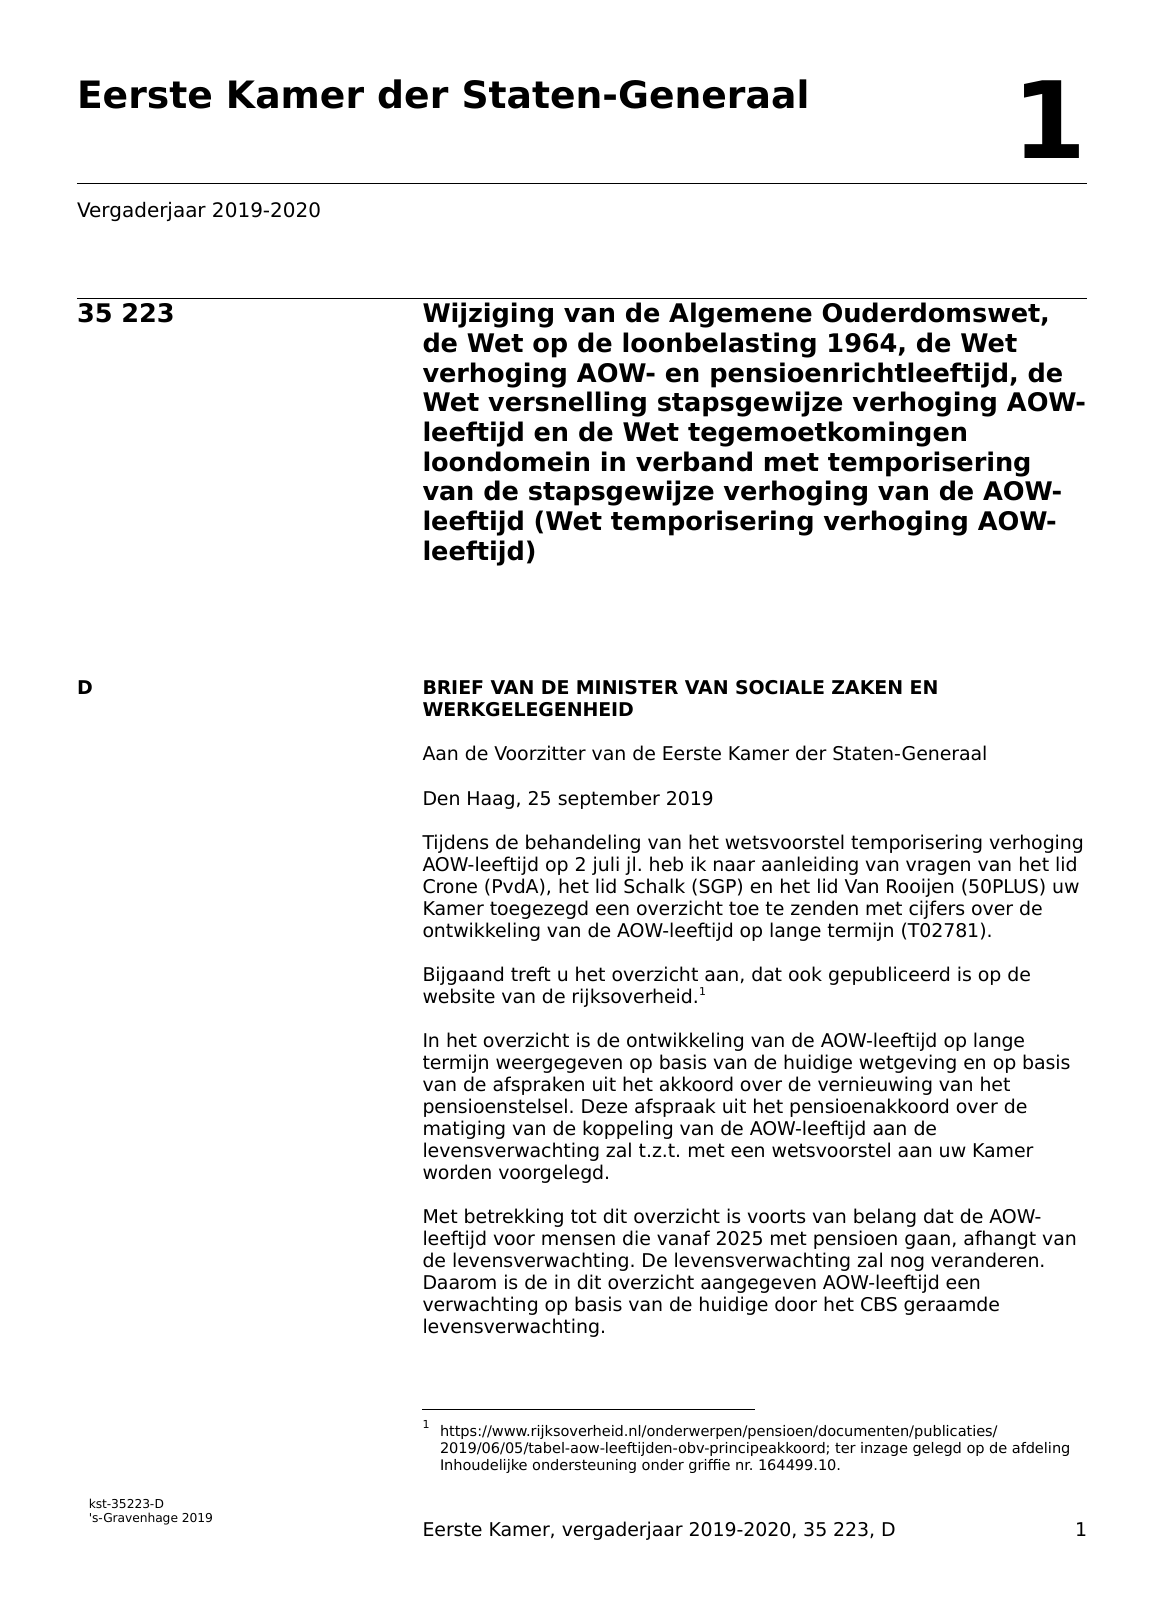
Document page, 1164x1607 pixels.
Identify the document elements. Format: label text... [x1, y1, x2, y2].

table_cell Vergaderjaar 2019-2020 [77, 184, 1087, 298]
text Aan de Voorzitter van de Eerste Kamer der Staten-Generaal [422, 743, 1087, 765]
text Tijdens de behandeling van het wetsvoorstel temporisering verhoging AOW-leeftijd op 2 juli jl. heb ik naar aanleiding van vragen van het lid Crone (PvdA), het lid Schalk (SGP) en het lid Van Rooijen (50PLUS) uw Kamer toegezegd een overzicht toe te zenden met cijfers over de ontwikkeling van de AOW-leeftijd op lange termijn (T02781). [422, 832, 1087, 942]
text In het overzicht is de ontwikkeling van de AOW-leeftijd op lange termijn weergegeven op basis van de huidige wetgeving en op basis van de afspraken uit het akkoord over de vernieuwing van het pensioenstelsel. Deze afspraak uit het pensioenakkoord over de matiging van de koppeling van de AOW-leeftijd aan de levensverwachting zal t.z.t. met een wetsvoorstel aan uw Kamer worden voorgelegd. [422, 1030, 1087, 1184]
table_header Eerste Kamer der Staten-Generaal [77, 59, 886, 183]
text https://www.rijksoverheid.nl/onderwerpen/pensioen/documenten/publicaties/2019/06/05/tabel-aow-leeftijden-obv-principeakkoord; ter inzage gelegd op de afdeling Inhoudelijke ondersteuning onder griffie nr. 164499.10. [422, 1418, 1087, 1474]
subtitle 35 223 Wijziging van de Algemene Ouderdomswet, de Wet op de loonbelasting 1964, de Wet verhoging AOW- en pensioenrichtleeftijd, de Wet versnelling stapsgewijze verhoging AOW-leeftijd en de Wet tegemoetkomingen loondomein in verband met temporisering van de stapsgewijze verhoging van de AOW-leeftijd (Wet temporisering verhoging AOW-leeftijd) [77, 299, 1087, 566]
subtitle D BRIEF VAN DE MINISTER VAN SOCIALE ZAKEN EN WERKGELEGENHEID [77, 677, 1087, 721]
text Bijgaand treft u het overzicht aan, dat ook gepubliceerd is op de website van de rijksoverheid. [422, 964, 1087, 1008]
text kst-35223-D [88, 1497, 323, 1511]
table_header 1 [886, 59, 1087, 183]
text 's-Gravenhage 2019 [88, 1511, 323, 1525]
text Den Haag, 25 september 2019 [422, 787, 1087, 809]
text Met betrekking tot dit overzicht is voorts van belang dat de AOW-leeftijd voor mensen die vanaf 2025 met pensioen gaan, afhangt van de levensverwachting. De levensverwachting zal nog veranderen. Daarom is de in dit overzicht aangegeven AOW-leeftijd een verwachting op basis van de huidige door het CBS geraamde levensverwachting. [422, 1206, 1087, 1338]
